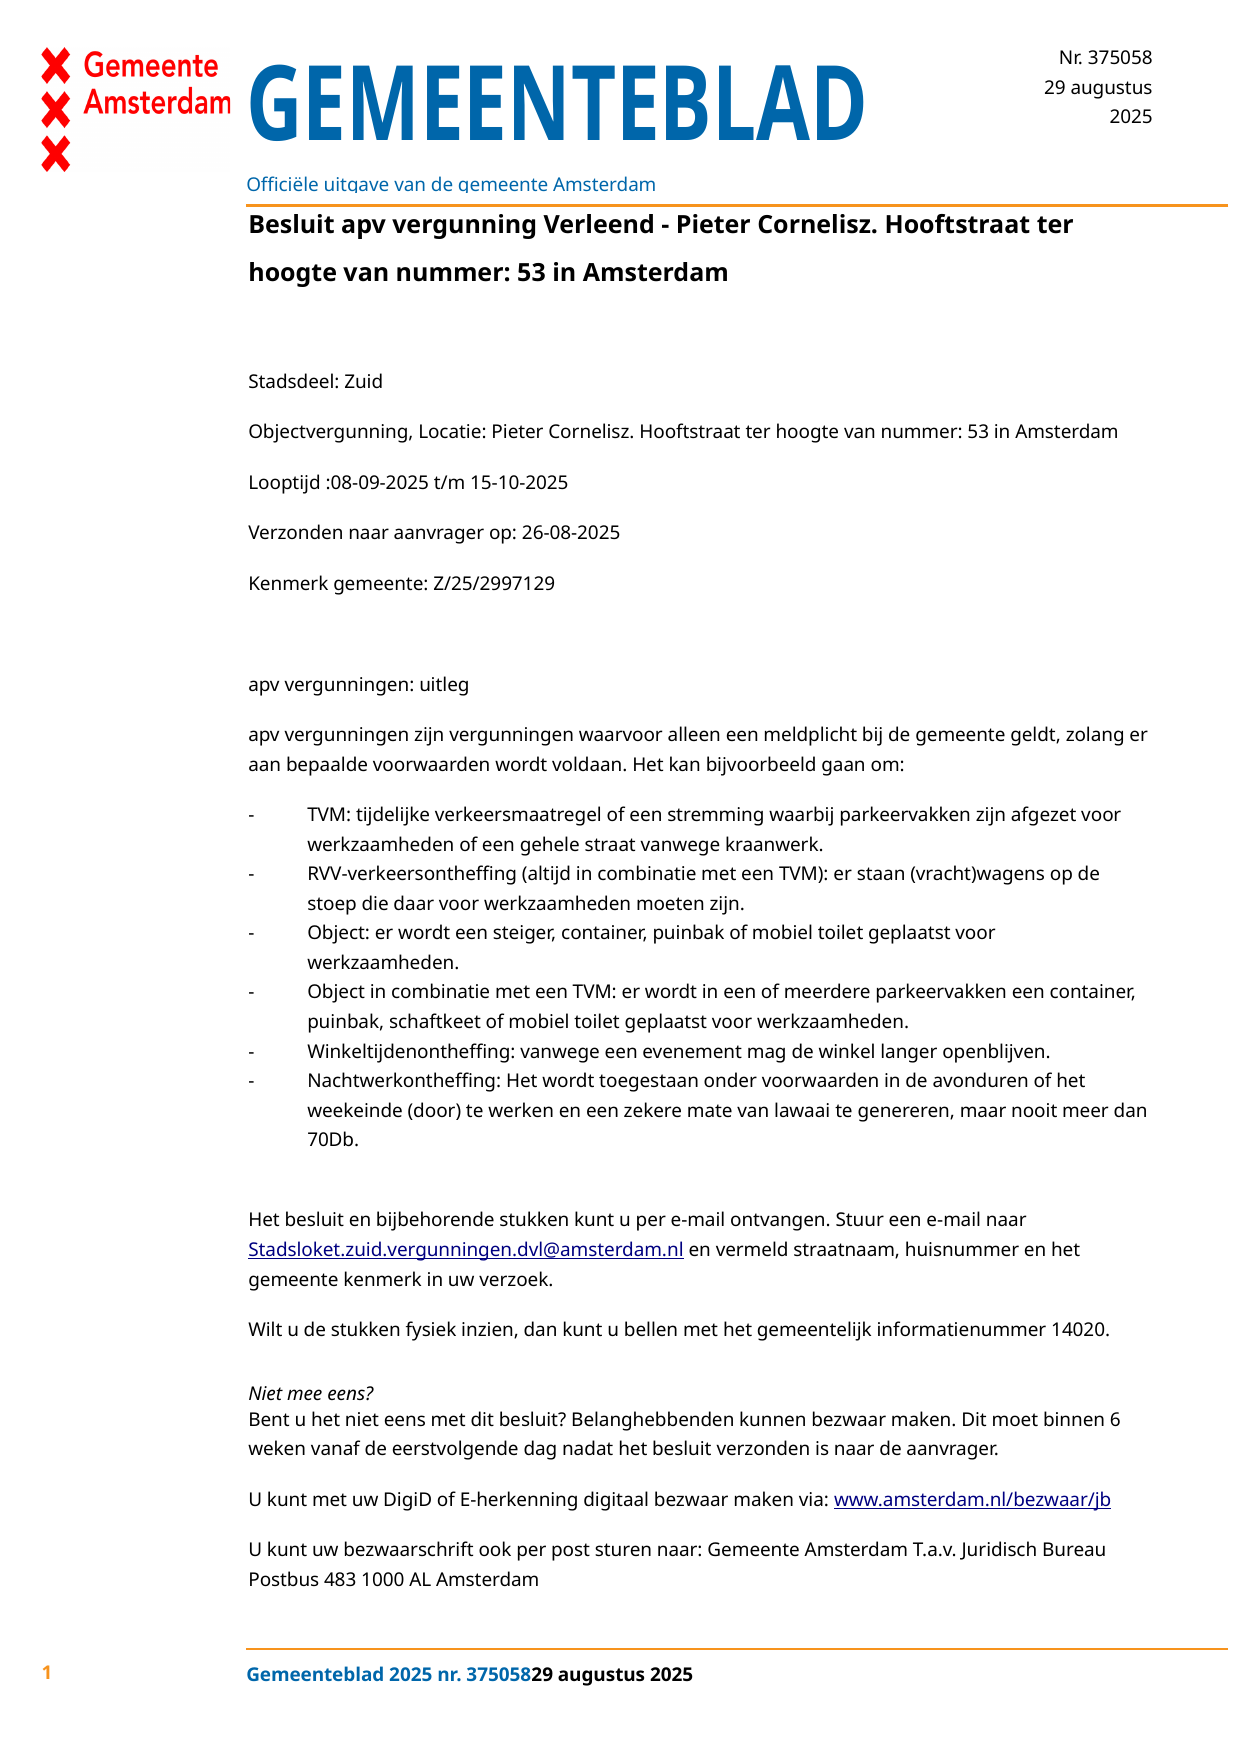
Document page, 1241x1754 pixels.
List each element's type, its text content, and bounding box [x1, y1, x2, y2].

text Wilt u de stukken fysiek inzien, dan kunt u bellen met het gemeentelijk informatienummer 14020. [248, 1316, 1152, 1342]
list RVV-verkeersontheffing (altijd in combinatie met een TVM): er staan (vracht)wagens op de stoep die daar voor werkzaamheden moeten zijn. [248, 860, 1152, 916]
list Object in combinatie met een TVM: er wordt in een of meerdere parkeervakken een container, puinbak, schaftkeet of mobiel toilet geplaatst voor werkzaamheden. [248, 979, 1152, 1034]
text Looptijd :08-09-2025 t/m 15-10-2025 [248, 469, 1152, 495]
text apv vergunningen zijn vergunningen waarvoor alleen een meldplicht bij de gemeente geldt, zolang er aan bepaalde voorwaarden wordt voldaan. Het kan bijvoorbeeld gaan om: [248, 721, 1152, 777]
text apv vergunningen: uitleg [248, 671, 1152, 697]
text Verzonden naar aanvrager op: 26-08-2025 [248, 519, 1152, 545]
text Besluit apv vergunning Verleend - Pieter Cornelisz. Hooftstraat ter hoogte van nummer: 53 in Amsterdam [248, 207, 1152, 288]
list Winkeltijdenontheffing: vanwege een evenement mag de winkel langer openblijven. [248, 1038, 1152, 1064]
list TVM: tijdelijke verkeersmaatregel of een stremming waarbij parkeervakken zijn afgezet voor werkzaamheden of een gehele straat vanwege kraanwerk. [248, 801, 1152, 857]
text Bent u het niet eens met dit besluit? Belanghebbenden kunnen bezwaar maken. Dit moet binnen 6 weken vanaf de eerstvolgende dag nadat het besluit verzonden is naar de aanvrager. [248, 1406, 1152, 1461]
text Stadsdeel: Zuid [248, 368, 1152, 394]
list Object: er wordt een steiger, container, puinbak of mobiel toilet geplaatst voor werkzaamheden. [248, 919, 1152, 975]
text Kenmerk gemeente: Z/25/2997129 [248, 570, 1152, 596]
text Niet mee eens? [248, 1380, 1152, 1406]
text Objectvergunning, Locatie: Pieter Cornelisz. Hooftstraat ter hoogte van nummer: 53 in Amsterdam [248, 419, 1152, 444]
text U kunt uw bezwaarschrift ook per post sturen naar: Gemeente Amsterdam T.a.v. Juridisch Bureau Postbus 483 1000 AL Amsterdam [248, 1536, 1152, 1592]
text Het besluit en bijbehorende stukken kunt u per e-mail ontvangen. Stuur een e-mail naar Stadsloket.zuid.vergunningen.dvl@amsterdam.nl en vermeld straatnaam, huisnummer en het gemeente kenmerk in uw verzoek. [248, 1207, 1152, 1292]
list Nachtwerkontheffing: Het wordt toegestaan onder voorwaarden in de avonduren of het weekeinde (door) te werken en een zekere mate van lawaai te genereren, maar nooit meer dan 70Db. [248, 1067, 1152, 1152]
picture [41, 47, 231, 172]
text U kunt met uw DigiD of E-herkenning digitaal bezwaar maken via: www.amsterdam.nl/bezwaar/jb [248, 1486, 1152, 1512]
